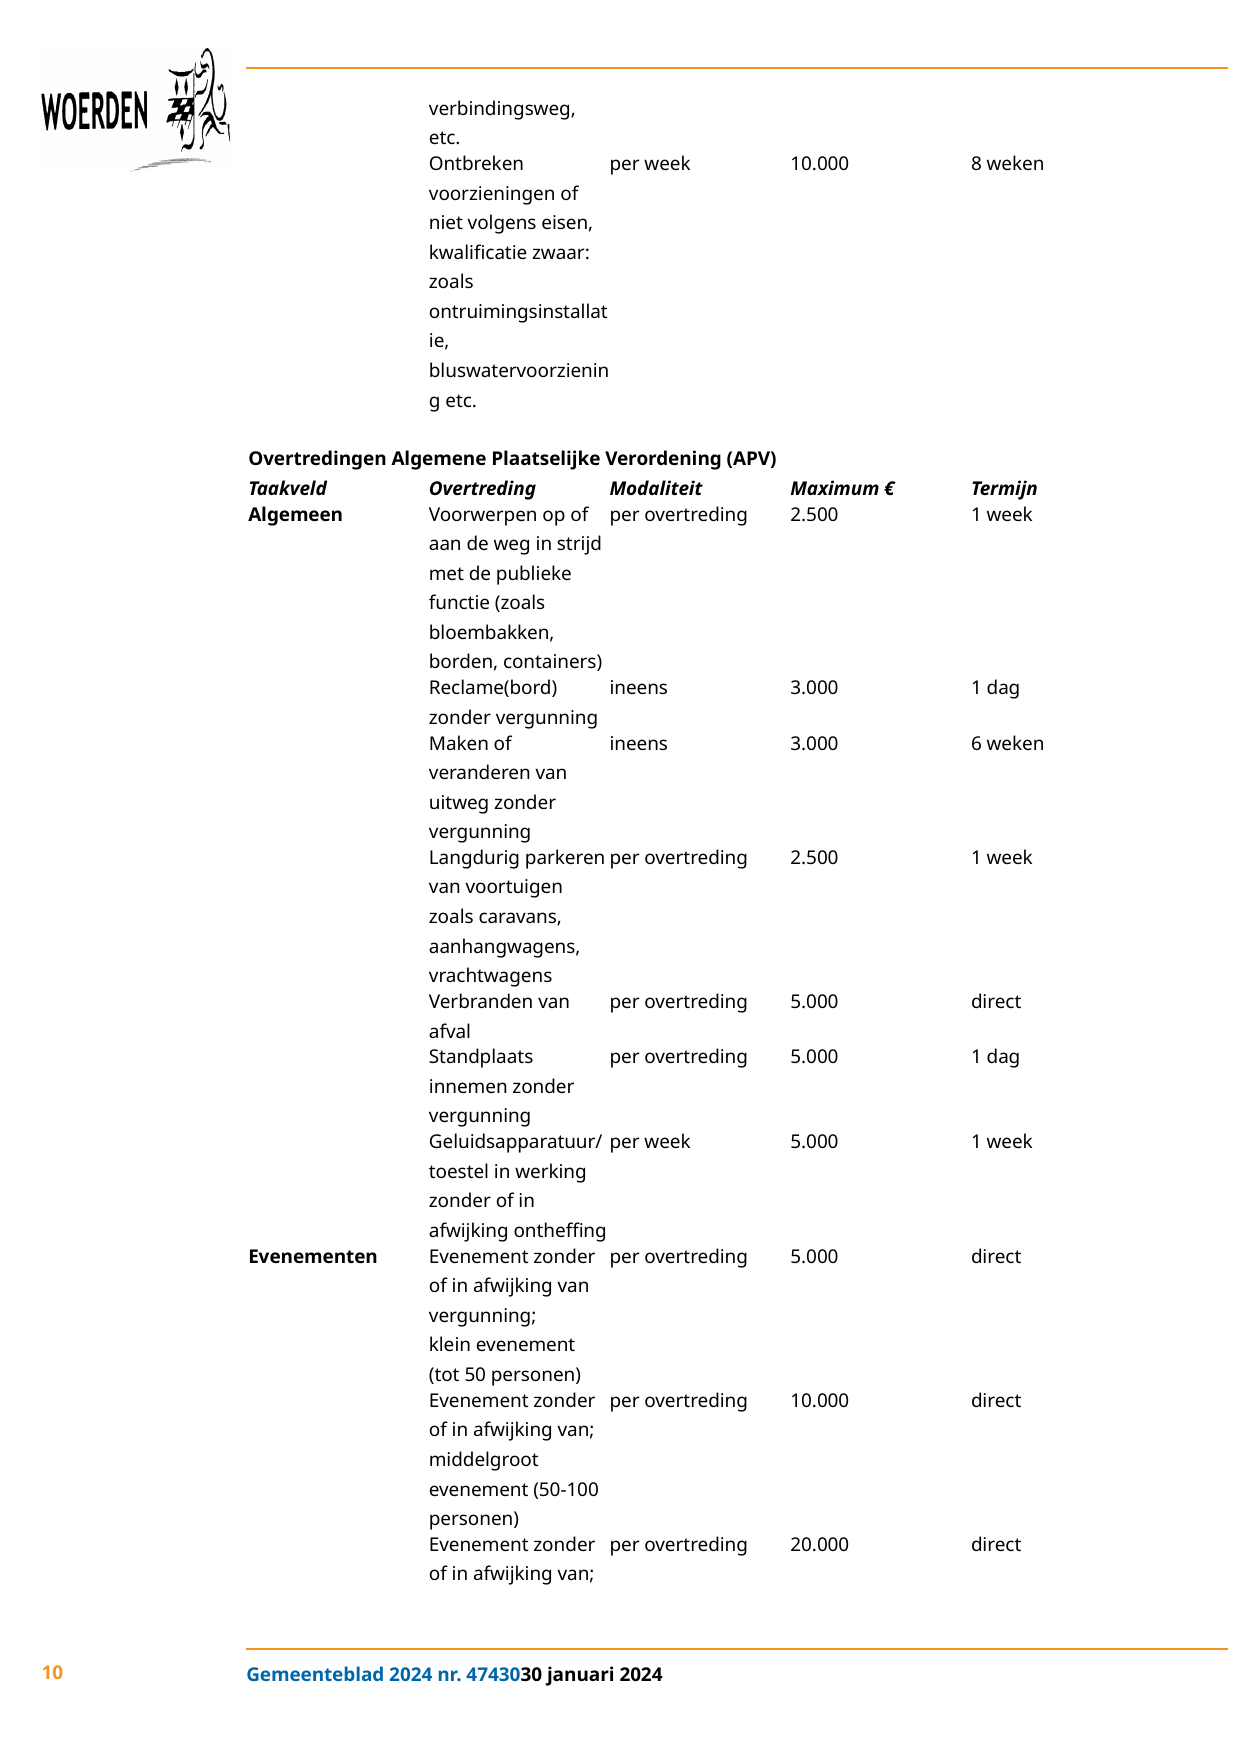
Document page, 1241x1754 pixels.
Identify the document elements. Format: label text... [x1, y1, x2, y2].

table_cell [971, 95, 1152, 150]
table_cell Evenement zonder of in afwijking van; middelgroot evenement (50-100 personen) [429, 1387, 609, 1531]
table_cell per overtreding [609, 1387, 790, 1531]
table_cell [248, 95, 429, 150]
table_cell 5.000 [790, 1243, 971, 1387]
table_cell Standplaats innemen zonder vergunning [429, 1044, 609, 1128]
table_cell 1 dag [971, 674, 1152, 730]
text Overtredingen Algemene Plaatselijke Verordening (APV) [248, 445, 1152, 471]
table_cell direct [971, 1387, 1152, 1531]
table_cell 5.000 [790, 988, 971, 1043]
table_header Taakveld [248, 475, 429, 501]
table_cell 8 weken [971, 150, 1152, 412]
table_cell [248, 988, 429, 1043]
table_cell 20.000 [790, 1531, 971, 1586]
table_cell [790, 95, 971, 150]
table_cell [248, 150, 429, 412]
table_cell 2.500 [790, 844, 971, 988]
table_cell 3.000 [790, 730, 971, 844]
table_header Modaliteit [609, 475, 790, 501]
table_cell per overtreding [609, 844, 790, 988]
table_cell per overtreding [609, 1531, 790, 1586]
table_cell direct [971, 1243, 1152, 1387]
table_cell Evenement zonder of in afwijking van vergunning; klein evenement (tot 50 personen) [429, 1243, 609, 1387]
table_cell direct [971, 1531, 1152, 1586]
table_cell per overtreding [609, 988, 790, 1043]
picture [41, 47, 231, 172]
table_cell 5.000 [790, 1044, 971, 1128]
table_cell [248, 730, 429, 844]
table_cell per overtreding [609, 1044, 790, 1128]
table_cell per week [609, 1129, 790, 1243]
table_header Maximum € [790, 475, 971, 501]
table_cell ineens [609, 730, 790, 844]
table_cell Ontbreken voorzieningen of niet volgens eisen, kwalificatie zwaar: zoals ontruimingsinstallatie, bluswatervoorziening etc. [429, 150, 609, 412]
table_cell Reclame(bord) zonder vergunning [429, 674, 609, 730]
table_cell Verbranden van afval [429, 988, 609, 1043]
table_cell [248, 844, 429, 988]
table_cell 10.000 [790, 1387, 971, 1531]
table_cell verbindingsweg, etc. [429, 95, 609, 150]
table_cell per overtreding [609, 501, 790, 674]
table_header Overtreding [429, 475, 609, 501]
table_cell 2.500 [790, 501, 971, 674]
table_cell ineens [609, 674, 790, 730]
table_cell Geluidsapparatuur/ toestel in werking zonder of in afwijking ontheffing [429, 1129, 609, 1243]
table_cell [609, 95, 790, 150]
table_cell direct [971, 988, 1152, 1043]
table_cell Voorwerpen op of aan de weg in strijd met de publieke functie (zoals bloembakken, borden, containers) [429, 501, 609, 674]
table_cell [248, 674, 429, 730]
table_cell 1 week [971, 1129, 1152, 1243]
table_cell 1 dag [971, 1044, 1152, 1128]
table_cell per week [609, 150, 790, 412]
table_cell 10.000 [790, 150, 971, 412]
table_cell [248, 1044, 429, 1128]
table_cell [248, 1531, 429, 1586]
table_cell Langdurig parkeren van voortuigen zoals caravans, aanhangwagens, vrachtwagens [429, 844, 609, 988]
table_cell [248, 1387, 429, 1531]
table_cell 3.000 [790, 674, 971, 730]
table_cell Evenement zonder of in afwijking van; [429, 1531, 609, 1586]
table_cell Maken of veranderen van uitweg zonder vergunning [429, 730, 609, 844]
table_cell 5.000 [790, 1129, 971, 1243]
table_cell [248, 1129, 429, 1243]
table_cell Evenementen [248, 1243, 429, 1387]
table_header Termijn [971, 475, 1152, 501]
table_cell per overtreding [609, 1243, 790, 1387]
table_cell 1 week [971, 844, 1152, 988]
table_cell 6 weken [971, 730, 1152, 844]
table_cell Algemeen [248, 501, 429, 674]
table_cell 1 week [971, 501, 1152, 674]
